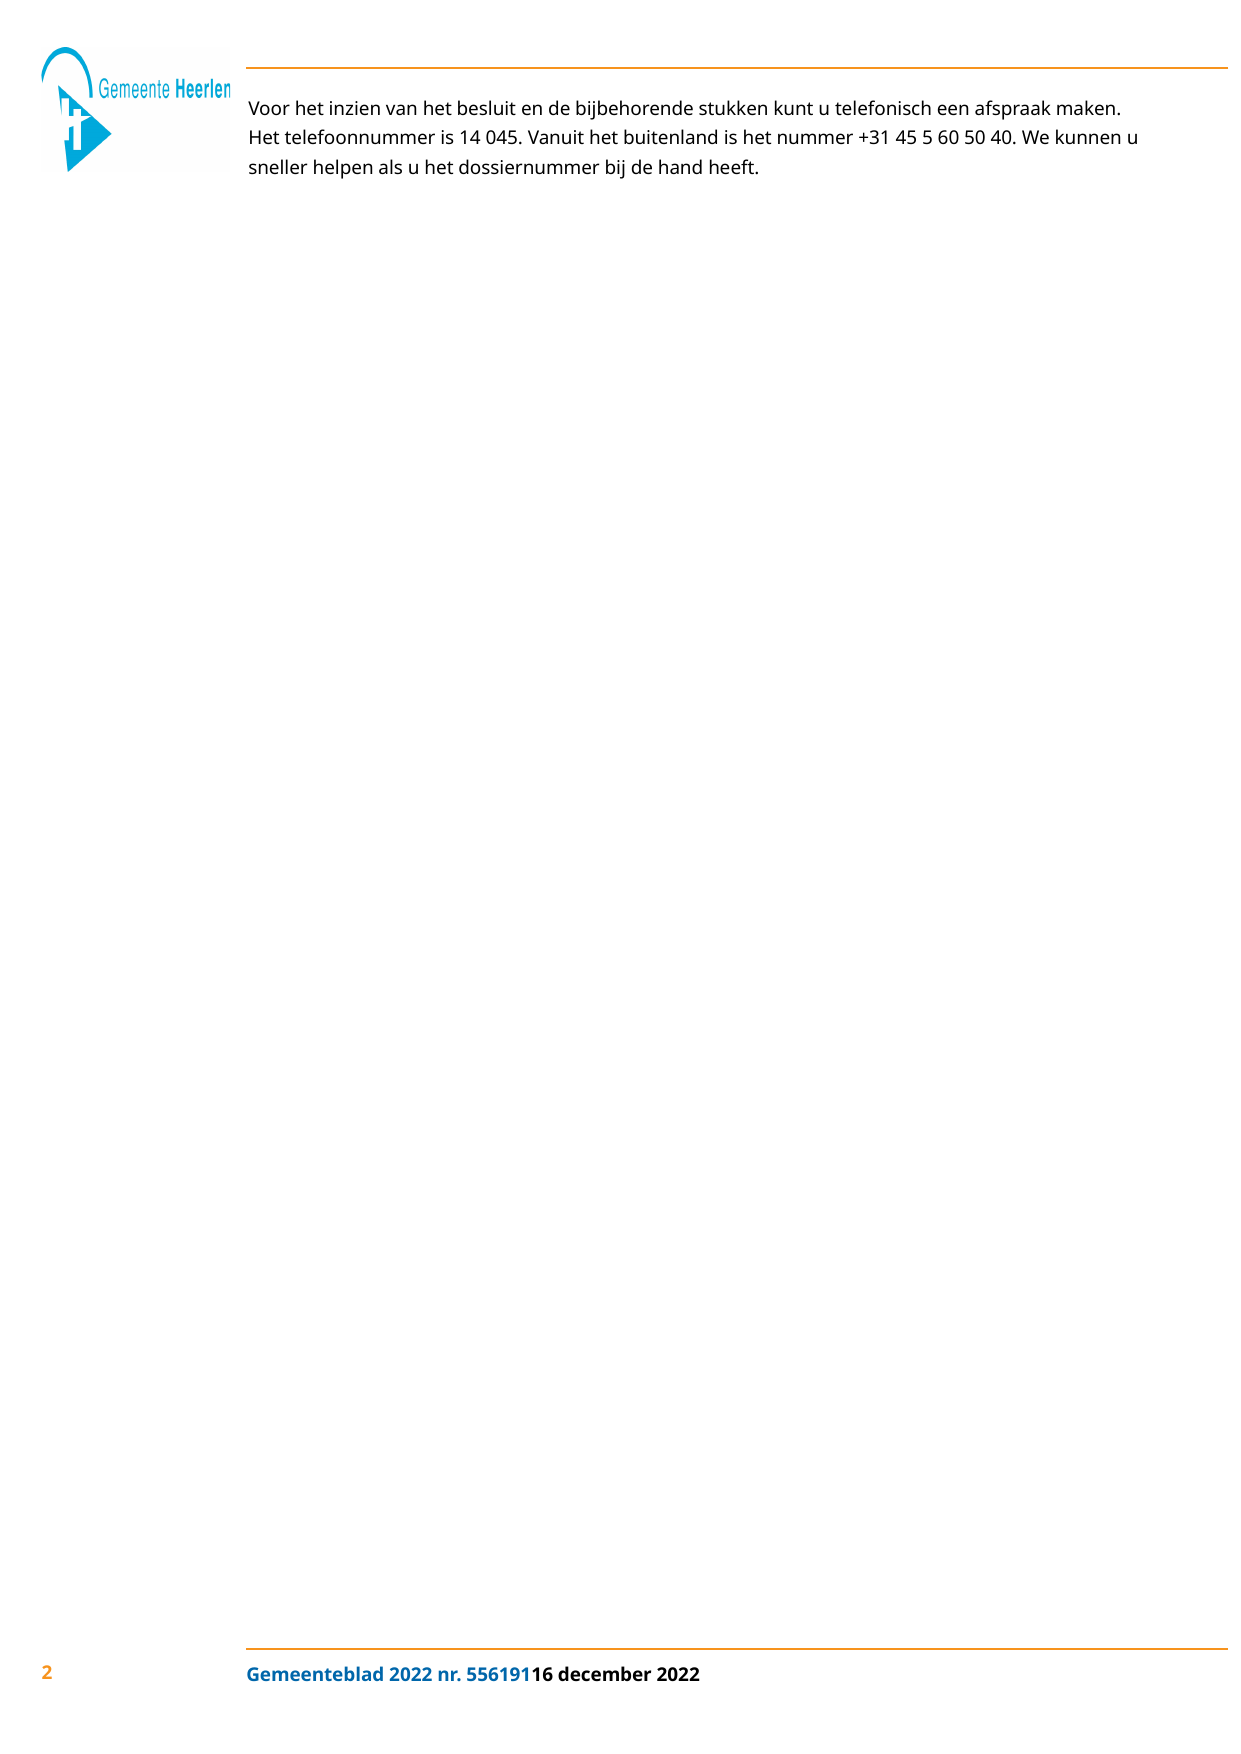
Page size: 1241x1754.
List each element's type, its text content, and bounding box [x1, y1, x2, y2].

picture [41, 47, 59, 70]
text Voor het inzien van het besluit en de bijbehorende stukken kunt u telefonisch een afspraak maken. Het telefoonnummer is 14 045. Vanuit het buitenland is het nummer +31 45 5 60 50 40. We kunnen u sneller helpen als u het dossiernummer bij de hand heeft. [248, 95, 1152, 180]
picture [41, 47, 231, 172]
